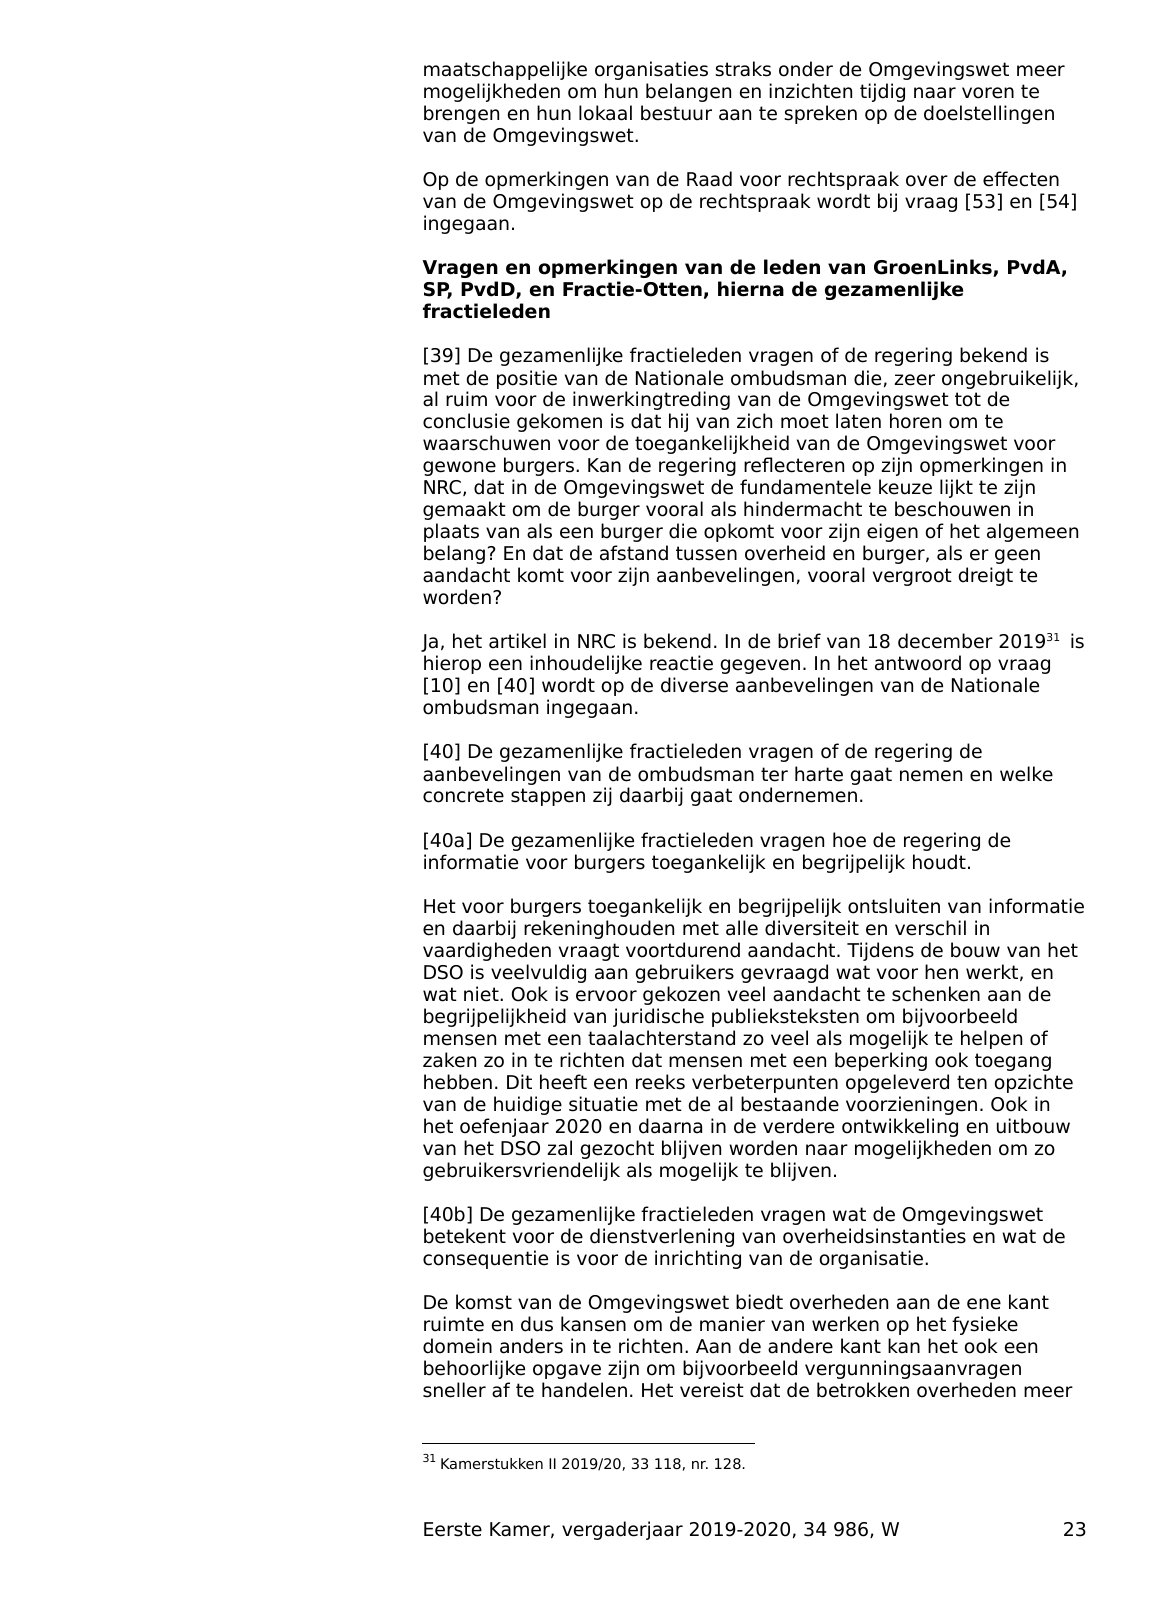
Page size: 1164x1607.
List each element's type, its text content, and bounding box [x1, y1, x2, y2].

text De komst van de Omgevingswet biedt overheden aan de ene kant ruimte en dus kansen om de manier van werken op het fysieke domein anders in te richten. Aan de andere kant kan het ook een behoorlijke opgave zijn om bijvoorbeeld vergunningsaanvragen sneller af te handelen. Het vereist dat de betrokken overheden meer [422, 1292, 1087, 1402]
text [40a] De gezamenlijke fractieleden vragen hoe de regering de informatie voor burgers toegankelijk en begrijpelijk houdt. [422, 829, 1087, 873]
text Kamerstukken II 2019/20, 33 118, nr. 128. [422, 1452, 1087, 1474]
text [39] De gezamenlijke fractieleden vragen of de regering bekend is met de positie van de Nationale ombudsman die, zeer ongebruikelijk, al ruim voor de inwerkingtreding van de Omgevingswet tot de conclusie gekomen is dat hij van zich moet laten horen om te waarschuwen voor de toegankelijkheid van de Omgevingswet voor gewone burgers. Kan de regering reflecteren op zijn opmerkingen in NRC, dat in de Omgevingswet de fundamentele keuze lijkt te zijn gemaakt om de burger vooral als hindermacht te beschouwen in plaats van als een burger die opkomt voor zijn eigen of het algemeen belang? En dat de afstand tussen overheid en burger, als er geen aandacht komt voor zijn aanbevelingen, vooral vergroot dreigt te worden? [422, 345, 1087, 609]
subtitle Vragen en opmerkingen van de leden van GroenLinks, PvdA, SP, PvdD, en Fractie-Otten, hierna de gezamenlijke fractieleden [422, 257, 1087, 323]
text maatschappelijke organisaties straks onder de Omgevingswet meer mogelijkheden om hun belangen en inzichten tijdig naar voren te brengen en hun lokaal bestuur aan te spreken op de doelstellingen van de Omgevingswet. [422, 59, 1087, 147]
text [40b] De gezamenlijke fractieleden vragen wat de Omgevingswet betekent voor de dienstverlening van overheidsinstanties en wat de consequentie is voor de inrichting van de organisatie. [422, 1204, 1087, 1269]
text Het voor burgers toegankelijk en begrijpelijk ontsluiten van informatie en daarbij rekeninghouden met alle diversiteit en verschil in vaardigheden vraagt voortdurend aandacht. Tijdens de bouw van het DSO is veelvuldig aan gebruikers gevraagd wat voor hen werkt, en wat niet. Ook is ervoor gekozen veel aandacht te schenken aan de begrijpelijkheid van juridische publieksteksten om bijvoorbeeld mensen met een taalachterstand zo veel als mogelijk te helpen of zaken zo in te richten dat mensen met een beperking ook toegang hebben. Dit heeft een reeks verbeterpunten opgeleverd ten opzichte van de huidige situatie met de al bestaande voorzieningen. Ook in het oefenjaar 2020 en daarna in de verdere ontwikkeling en uitbouw van het DSO zal gezocht blijven worden naar mogelijkheden om zo gebruikersvriendelijk als mogelijk te blijven. [422, 896, 1087, 1181]
text Ja, het artikel in NRC is bekend. In de brief van 18 december 2019 is hierop een inhoudelijke reactie gegeven. In het antwoord op vraag [10] en [40] wordt op de diverse aanbevelingen van de Nationale ombudsman ingegaan. [422, 631, 1087, 719]
text [40] De gezamenlijke fractieleden vragen of de regering de aanbevelingen van de ombudsman ter harte gaat nemen en welke concrete stappen zij daarbij gaat ondernemen. [422, 741, 1087, 807]
text Op de opmerkingen van de Raad voor rechtspraak over de effecten van de Omgevingswet op de rechtspraak wordt bij vraag [53] en [54] ingegaan. [422, 169, 1087, 235]
